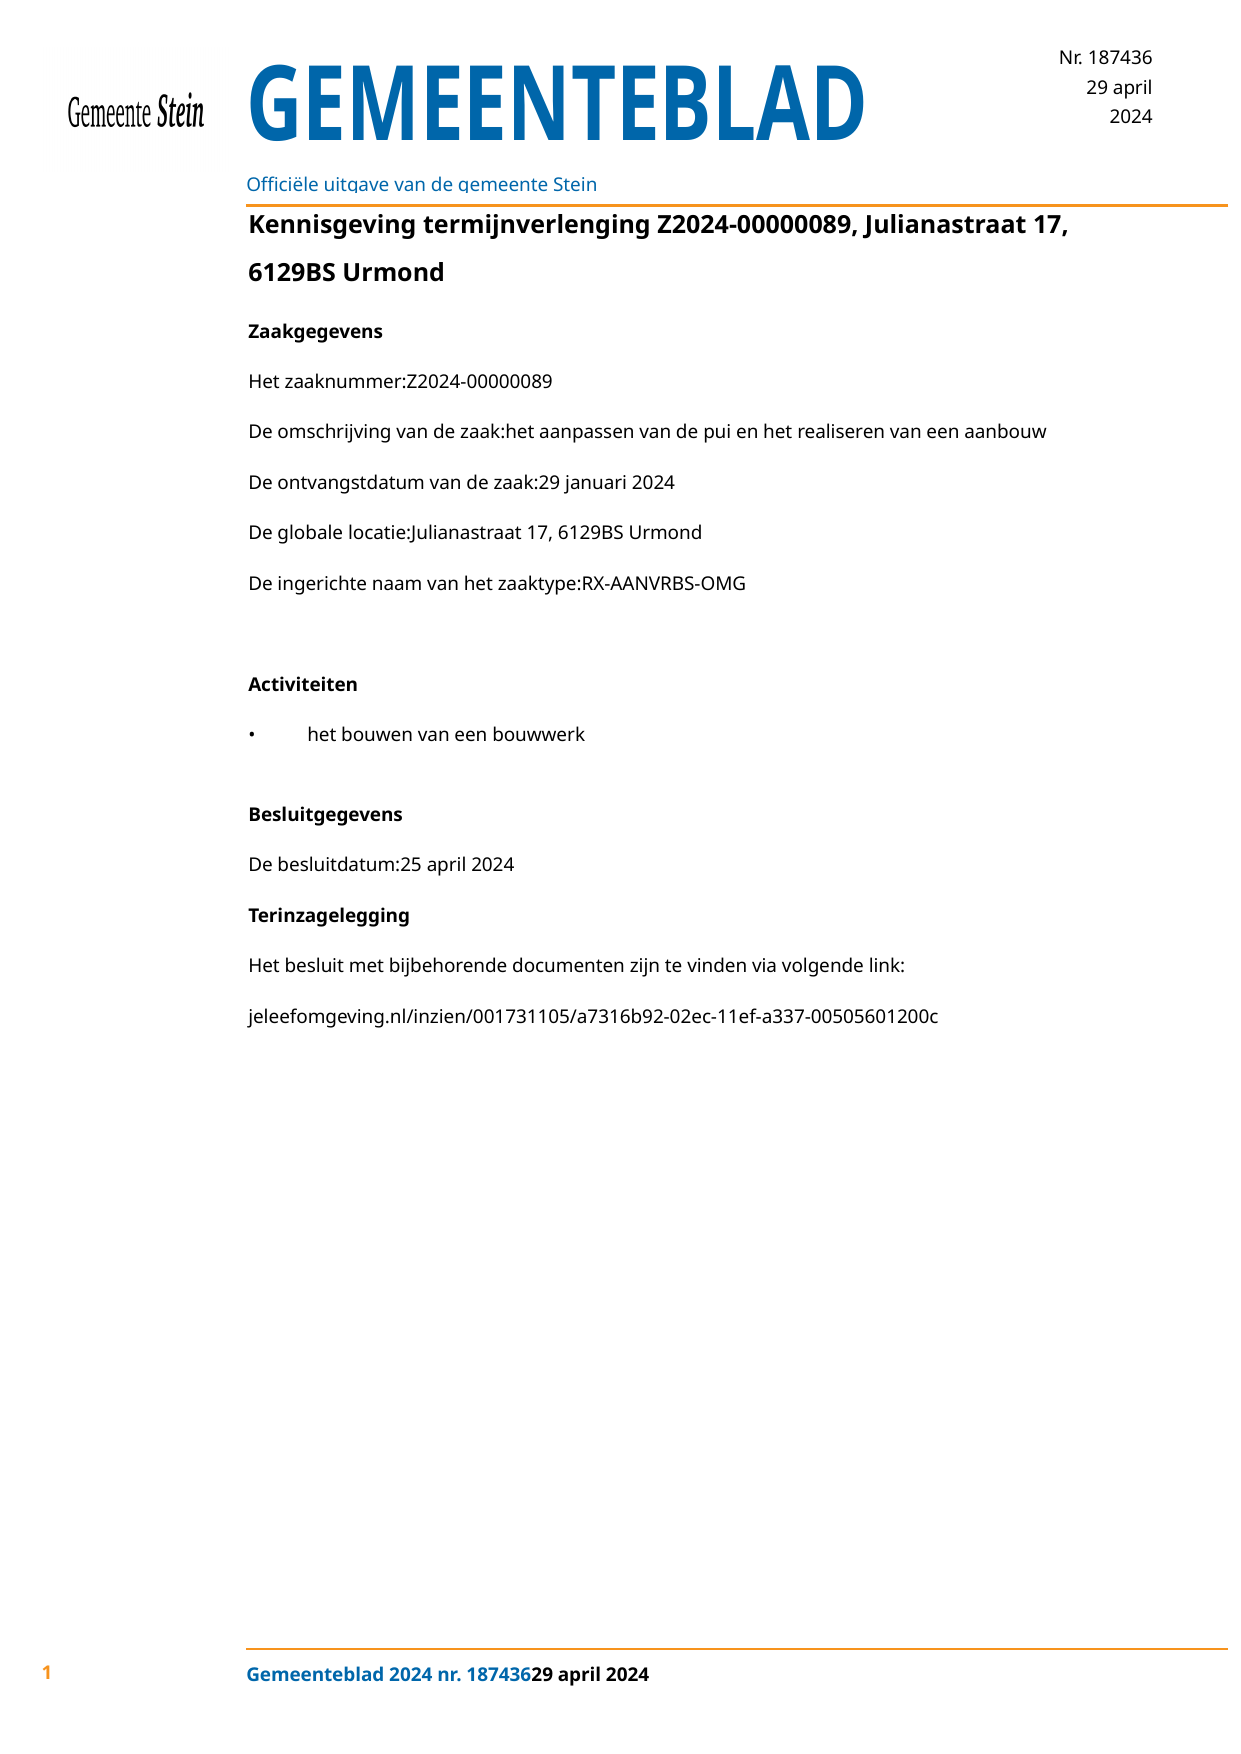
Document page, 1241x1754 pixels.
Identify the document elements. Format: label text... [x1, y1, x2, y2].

text De besluitdatum:25 april 2024 [248, 852, 1152, 877]
text Het besluit met bijbehorende documenten zijn te vinden via volgende link: [248, 952, 1152, 978]
text Besluitgegevens [248, 801, 1152, 827]
text De ingerichte naam van het zaaktype:RX-AANVRBS-OMG [248, 570, 1152, 596]
text De globale locatie:Julianastraat 17, 6129BS Urmond [248, 519, 1152, 545]
text Zaakgegevens [248, 318, 1152, 344]
picture [41, 47, 231, 172]
text jeleefomgeving.nl/inzien/001731105/a7316b92-02ec-11ef-a337-00505601200c [248, 1003, 1152, 1029]
text De ontvangstdatum van de zaak:29 januari 2024 [248, 469, 1152, 495]
text De omschrijving van de zaak:het aanpassen van de pui en het realiseren van een aanbouw [248, 419, 1152, 444]
text Het zaaknummer:Z2024-00000089 [248, 368, 1152, 394]
text Terinzagelegging [248, 902, 1152, 928]
text Kennisgeving termijnverlenging Z2024-00000089, Julianastraat 17, 6129BS Urmond [248, 207, 1152, 288]
text Activiteiten [248, 671, 1152, 697]
list het bouwen van een bouwwerk [248, 721, 1152, 747]
